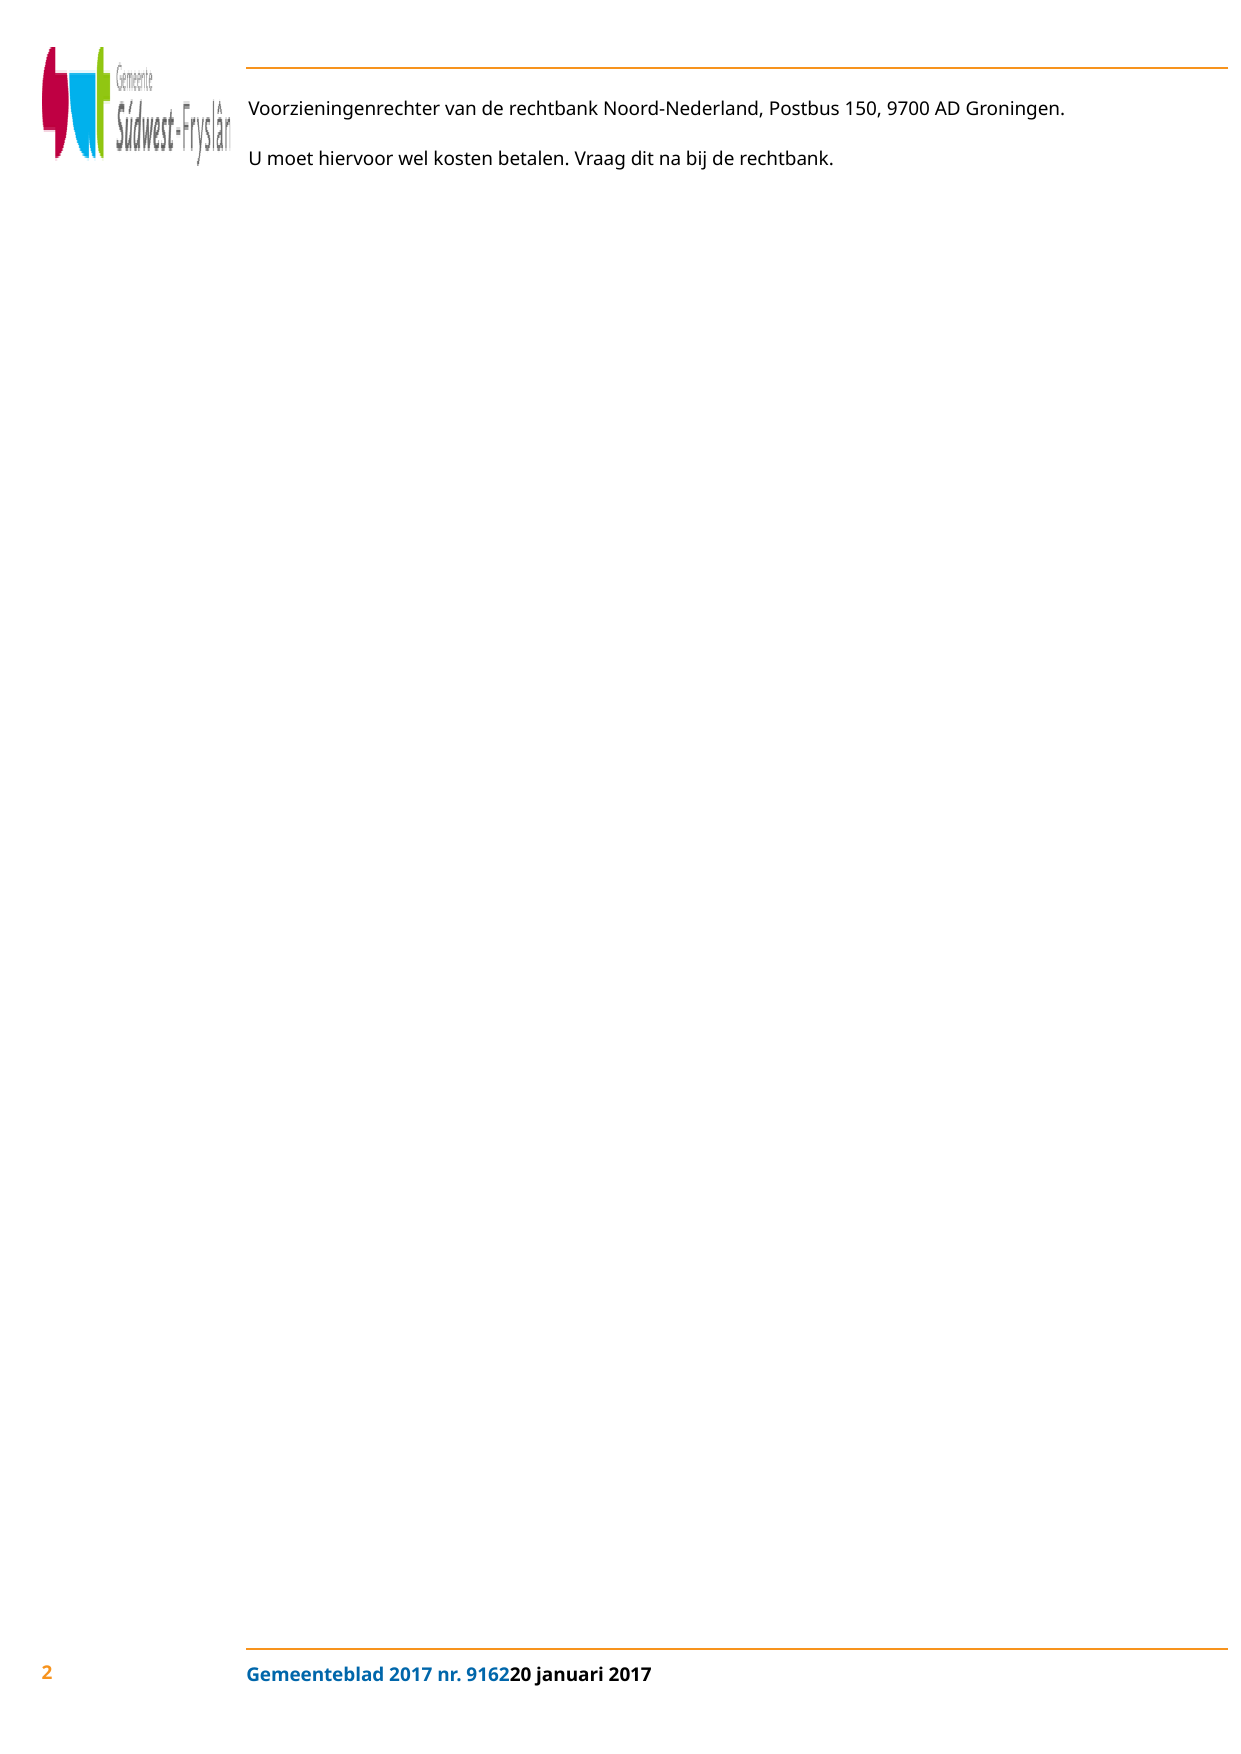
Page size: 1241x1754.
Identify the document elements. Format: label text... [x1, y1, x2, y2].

text U moet hiervoor wel kosten betalen. Vraag dit na bij de rechtbank. [248, 145, 1152, 171]
picture [41, 47, 231, 172]
text Voorzieningenrechter van de rechtbank Noord-Nederland, Postbus 150, 9700 AD Groningen. [248, 95, 1152, 121]
